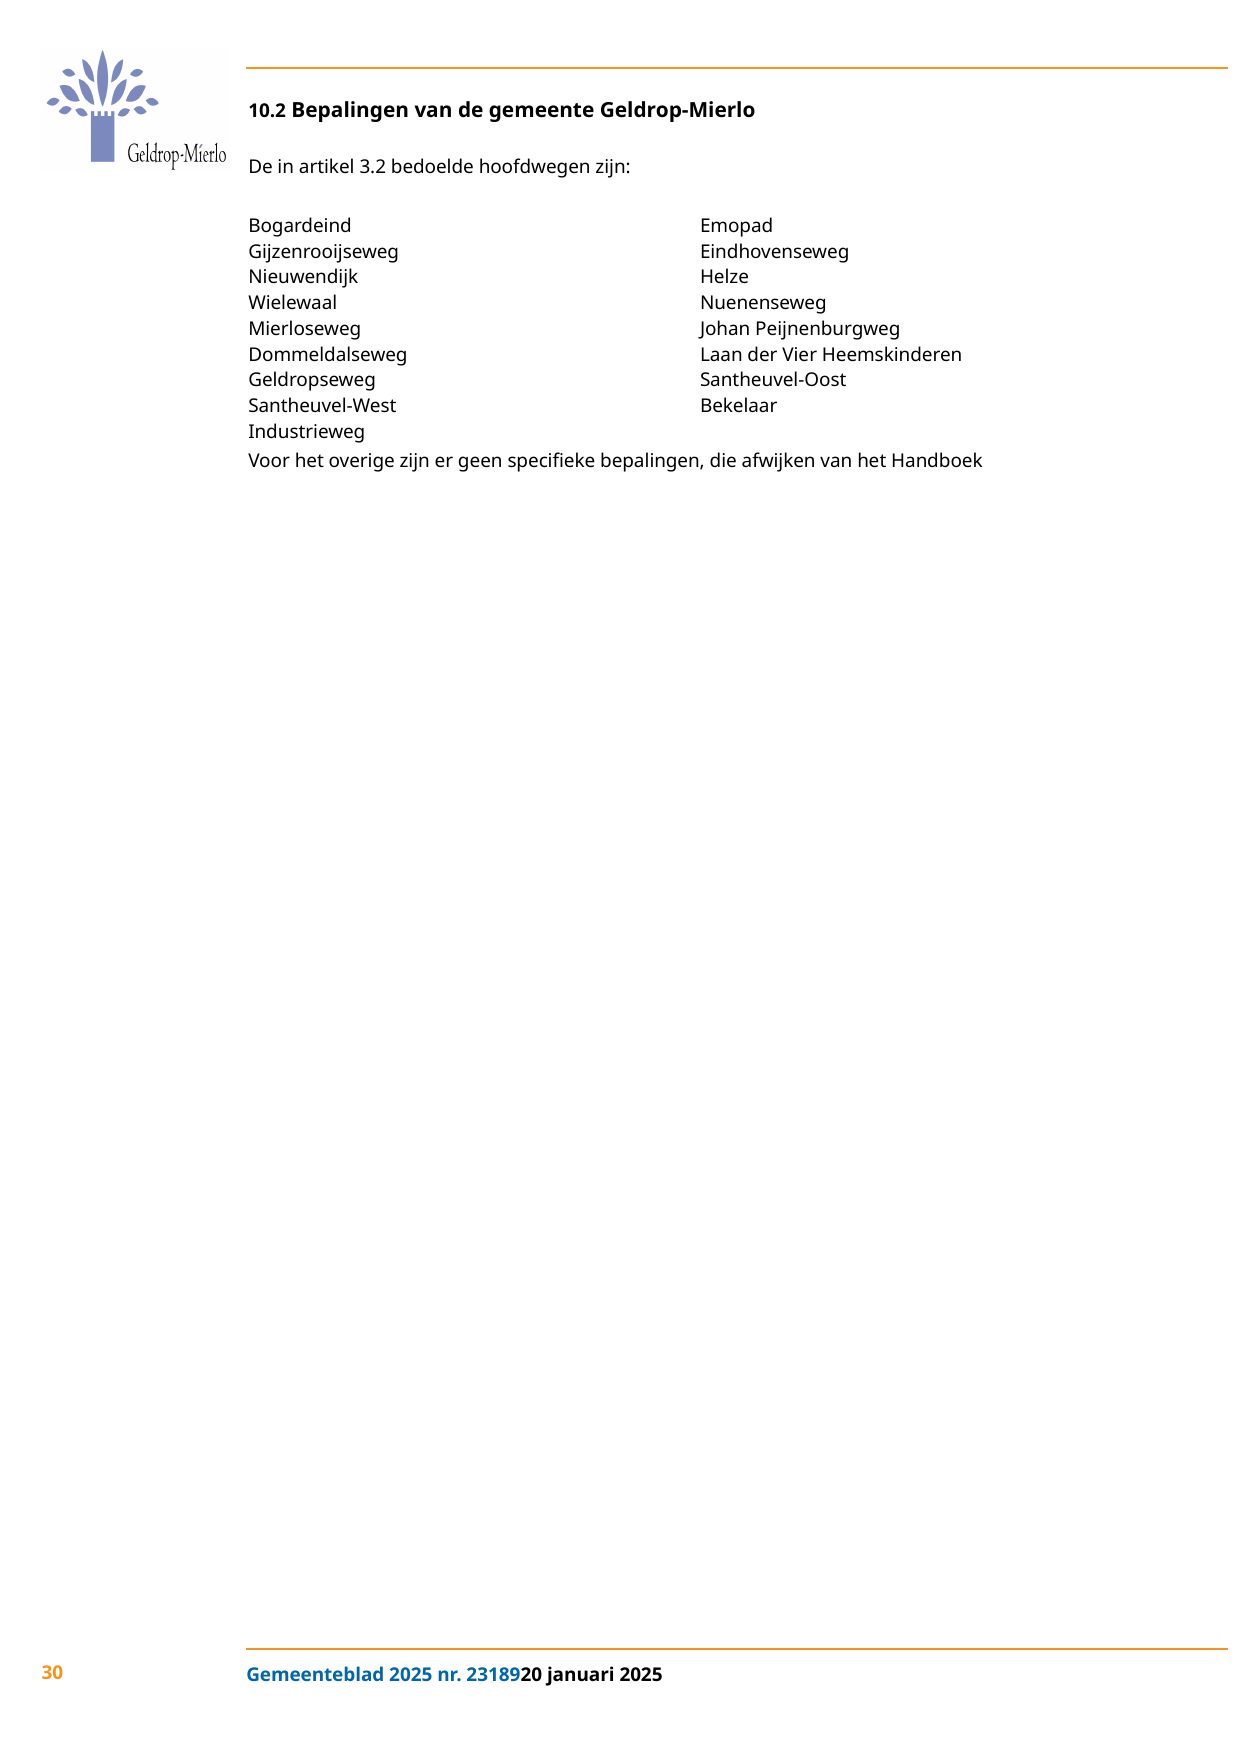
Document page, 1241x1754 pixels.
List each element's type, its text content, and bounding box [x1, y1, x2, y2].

table_cell Eindhovenseweg [700, 238, 1152, 264]
table_cell Helze [700, 264, 1152, 289]
table_cell Santheuvel-West [248, 392, 700, 418]
table_cell Geldropseweg [248, 367, 700, 392]
table_header Bogardeind [248, 212, 700, 238]
text 10.2 Bepalingen van de gemeente Geldrop-Mierlo [248, 95, 1152, 123]
table_cell Nuenenseweg [700, 289, 1152, 315]
picture [41, 47, 231, 172]
table_cell Santheuvel-Oost [700, 367, 1152, 392]
table_cell Nieuwendijk [248, 264, 700, 289]
table_cell Industrieweg [248, 418, 700, 444]
table_cell Johan Peijnenburgweg [700, 315, 1152, 341]
table_cell Dommeldalseweg [248, 341, 700, 367]
table_cell Bekelaar [700, 392, 1152, 418]
table_cell Gijzenrooijseweg [248, 238, 700, 264]
table_cell [700, 418, 1152, 444]
text Voor het overige zijn er geen specifieke bepalingen, die afwijken van het Handboek [248, 447, 1152, 473]
table_cell Wielewaal [248, 289, 700, 315]
text De in artikel 3.2 bedoelde hoofdwegen zijn: [248, 153, 1152, 179]
table_header Emopad [700, 212, 1152, 238]
table_cell Laan der Vier Heemskinderen [700, 341, 1152, 367]
table_cell Mierloseweg [248, 315, 700, 341]
